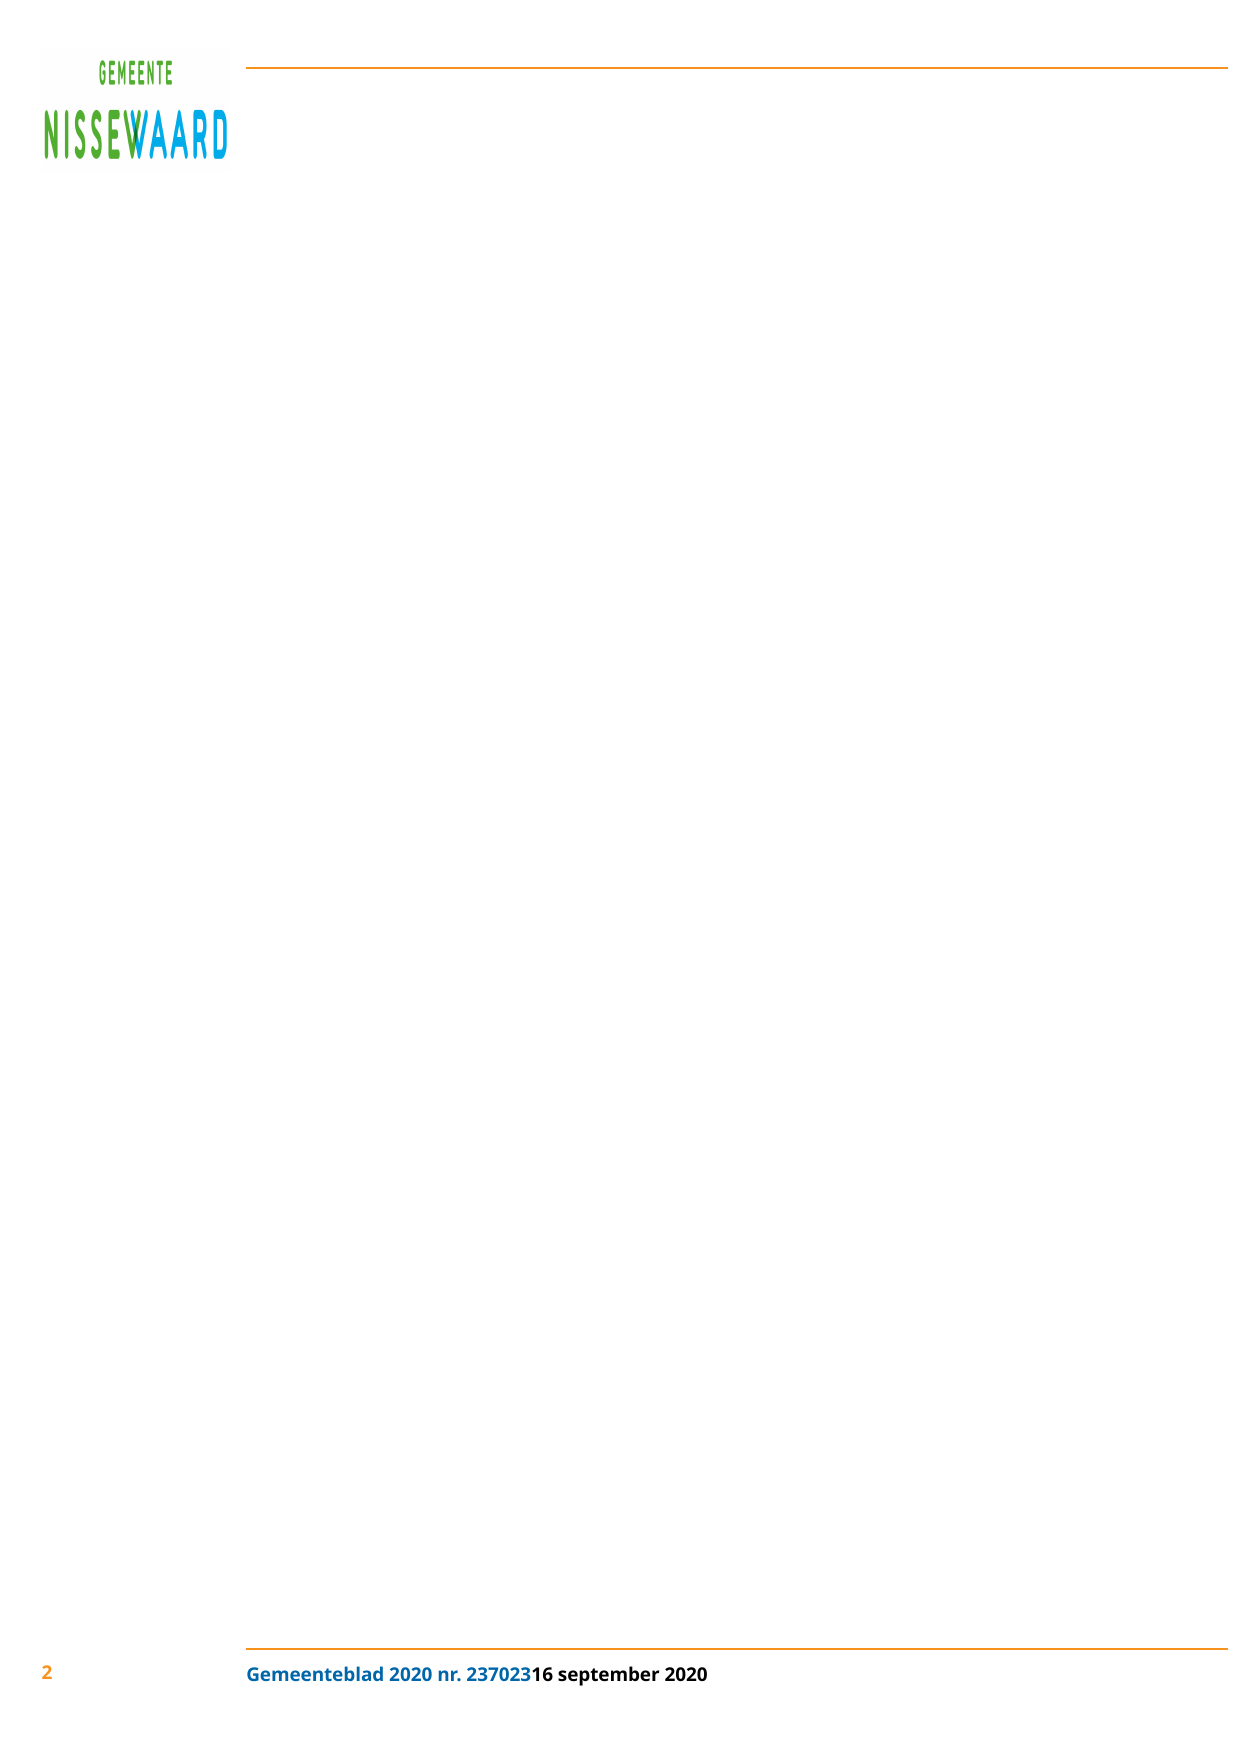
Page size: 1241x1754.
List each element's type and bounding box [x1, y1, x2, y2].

picture [41, 47, 231, 172]
